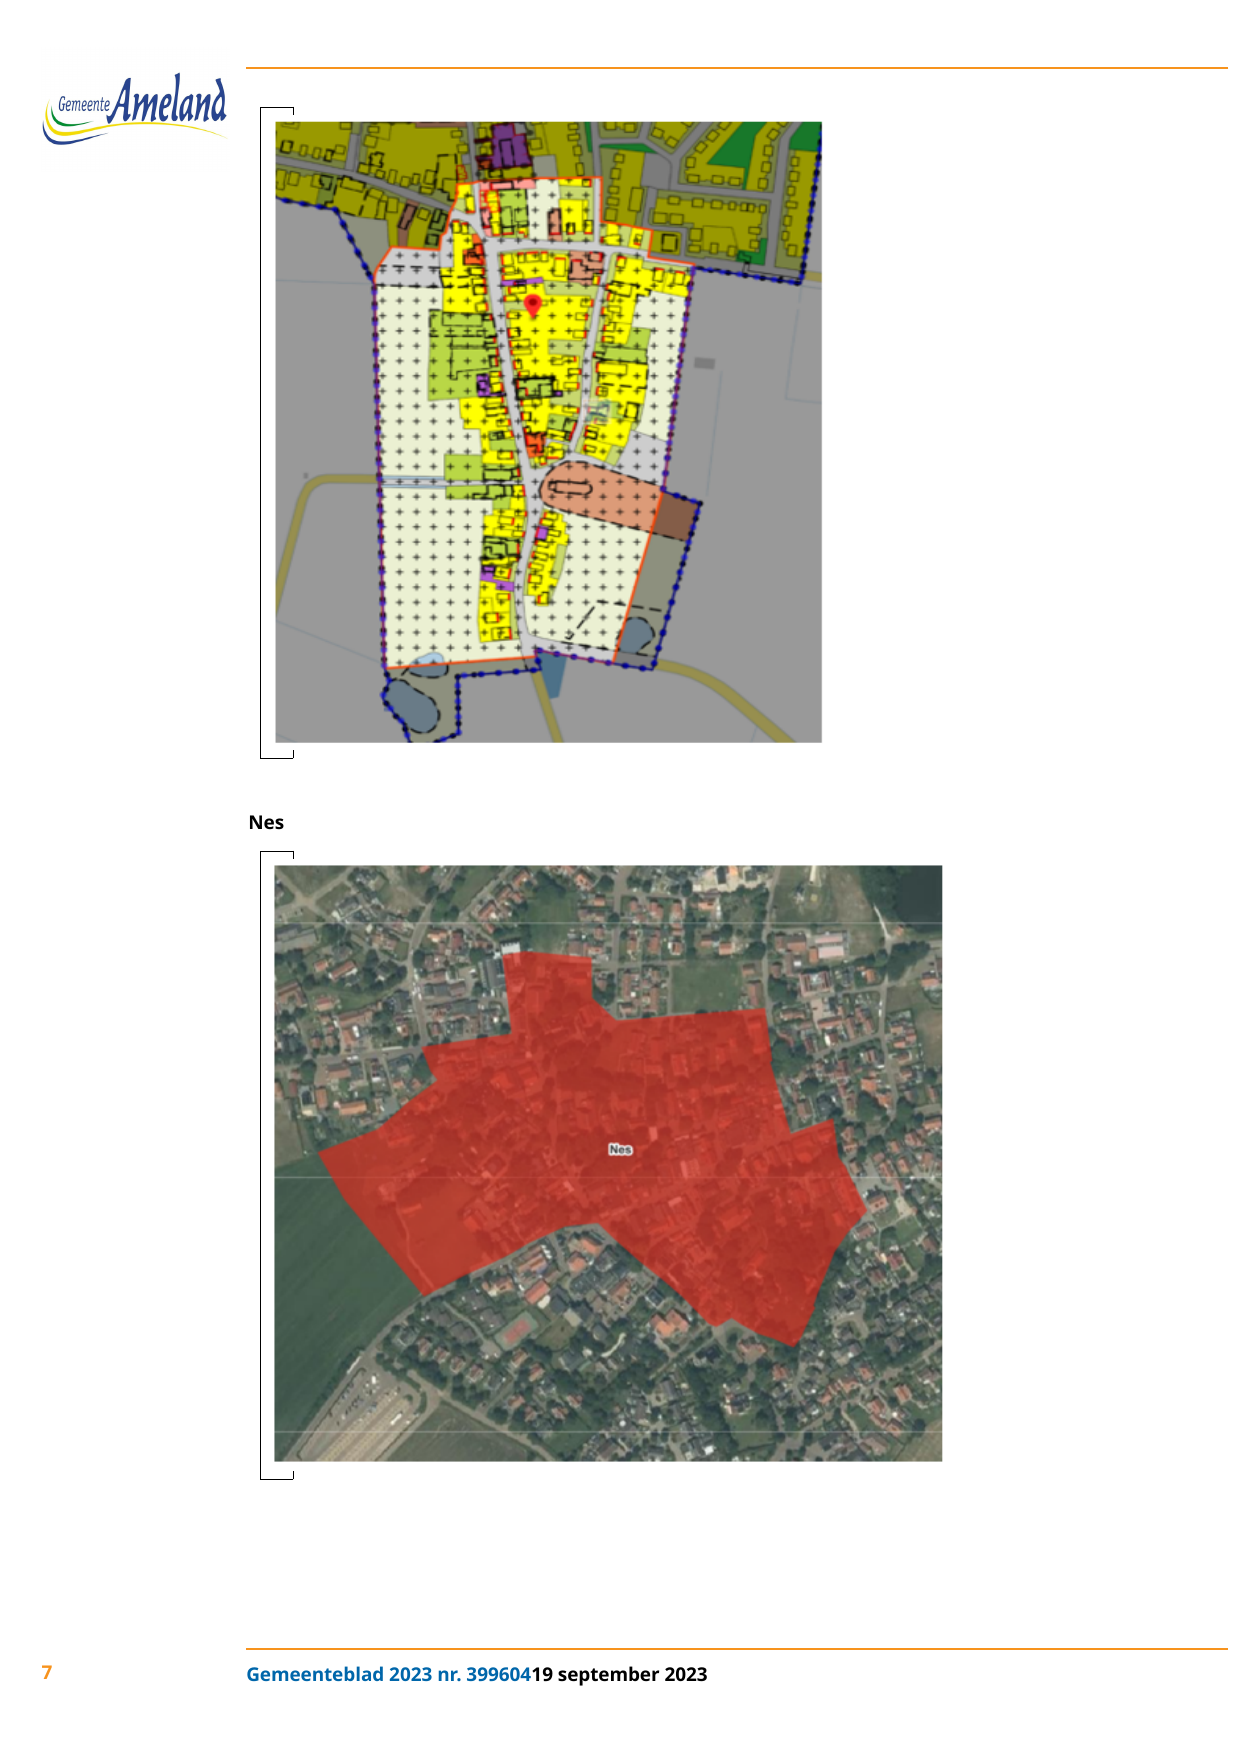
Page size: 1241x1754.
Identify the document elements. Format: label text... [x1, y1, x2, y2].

picture [268, 859, 948, 1471]
picture [41, 47, 231, 172]
picture [268, 115, 830, 750]
text Nes [248, 809, 1152, 835]
